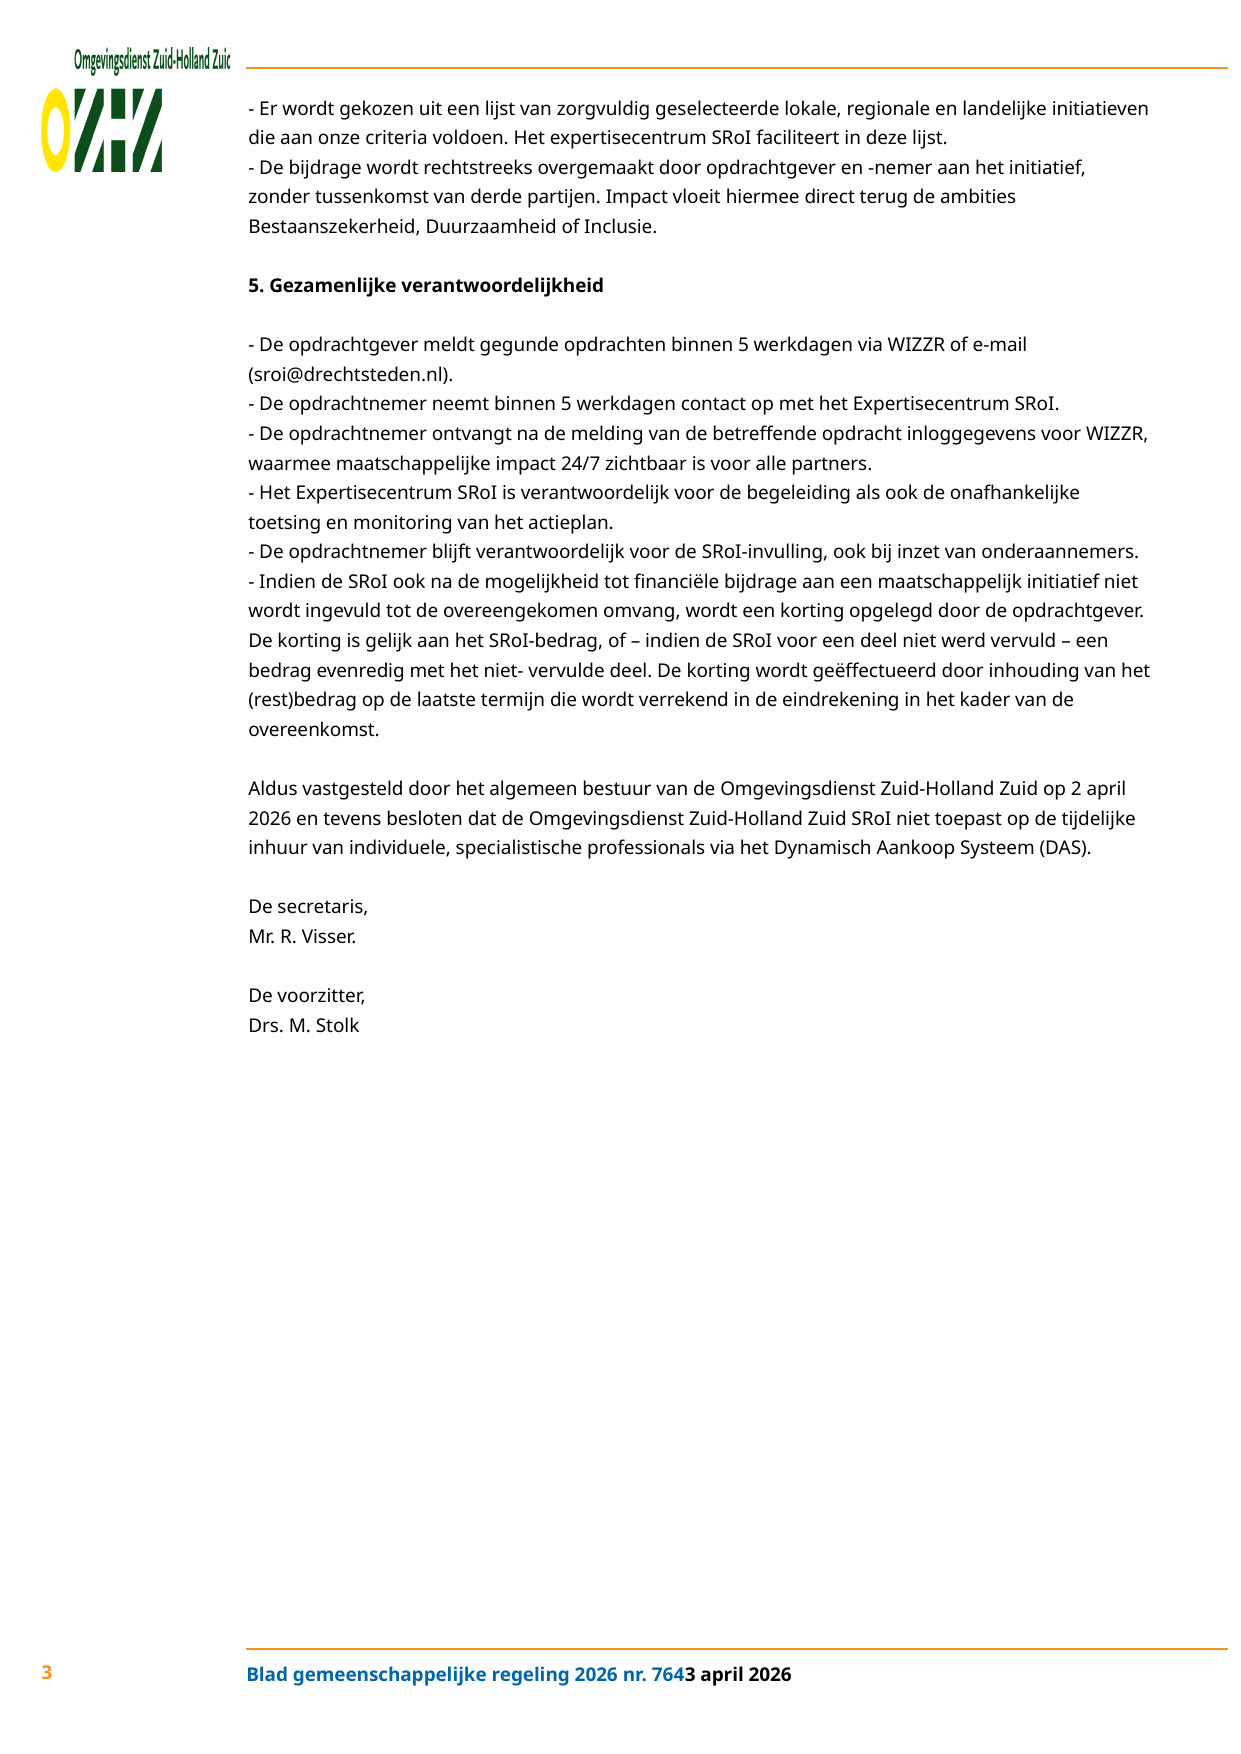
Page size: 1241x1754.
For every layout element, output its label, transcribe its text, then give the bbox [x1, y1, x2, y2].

text - Het Expertisecentrum SRoI is verantwoordelijk voor de begeleiding als ook de onafhankelijke toetsing en monitoring van het actieplan. [248, 479, 1152, 535]
text - De bijdrage wordt rechtstreeks overgemaakt door opdrachtgever en -nemer aan het initiatief, zonder tussenkomst van derde partijen. Impact vloeit hiermee direct terug de ambities Bestaanszekerheid, Duurzaamheid of Inclusie. [248, 154, 1152, 239]
text - Er wordt gekozen uit een lijst van zorgvuldig geselecteerde lokale, regionale en landelijke initiatieven die aan onze criteria voldoen. Het expertisecentrum SRoI faciliteert in deze lijst. [248, 95, 1152, 150]
text - Indien de SRoI ook na de mogelijkheid tot financiële bijdrage aan een maatschappelijk initiatief niet wordt ingevuld tot de overeengekomen omvang, wordt een korting opgelegd door de opdrachtgever. De korting is gelijk aan het SRoI-bedrag, of – indien de SRoI voor een deel niet werd vervuld – een bedrag evenredig met het niet- vervulde deel. De korting wordt geëffectueerd door inhouding van het (rest)bedrag op de laatste termijn die wordt verrekend in de eindrekening in het kader van de overeenkomst. [248, 568, 1152, 742]
text - De opdrachtnemer blijft verantwoordelijk voor de SRoI-invulling, ook bij inzet van onderaannemers. [248, 538, 1152, 564]
text - De opdrachtgever meldt gegunde opdrachten binnen 5 werkdagen via WIZZR of e-mail (sroi@drechtsteden.nl). [248, 331, 1152, 387]
text Drs. M. Stolk [248, 1012, 1152, 1038]
text - De opdrachtnemer ontvangt na de melding van de betreffende opdracht inloggegevens voor WIZZR, waarmee maatschappelijke impact 24/7 zichtbaar is voor alle partners. [248, 420, 1152, 476]
text De voorzitter, [248, 982, 1152, 1008]
text 5. Gezamenlijke verantwoordelijkheid [248, 272, 1152, 298]
picture [41, 47, 231, 172]
text Mr. R. Visser. [248, 923, 1152, 949]
text De secretaris, [248, 893, 1152, 919]
text Aldus vastgesteld door het algemeen bestuur van de Omgevingsdienst Zuid-Holland Zuid op 2 april 2026 en tevens besloten dat de Omgevingsdienst Zuid-Holland Zuid SRoI niet toepast op de tijdelijke inhuur van individuele, specialistische professionals via het Dynamisch Aankoop Systeem (DAS). [248, 775, 1152, 860]
text - De opdrachtnemer neemt binnen 5 werkdagen contact op met het Expertisecentrum SRoI. [248, 391, 1152, 416]
